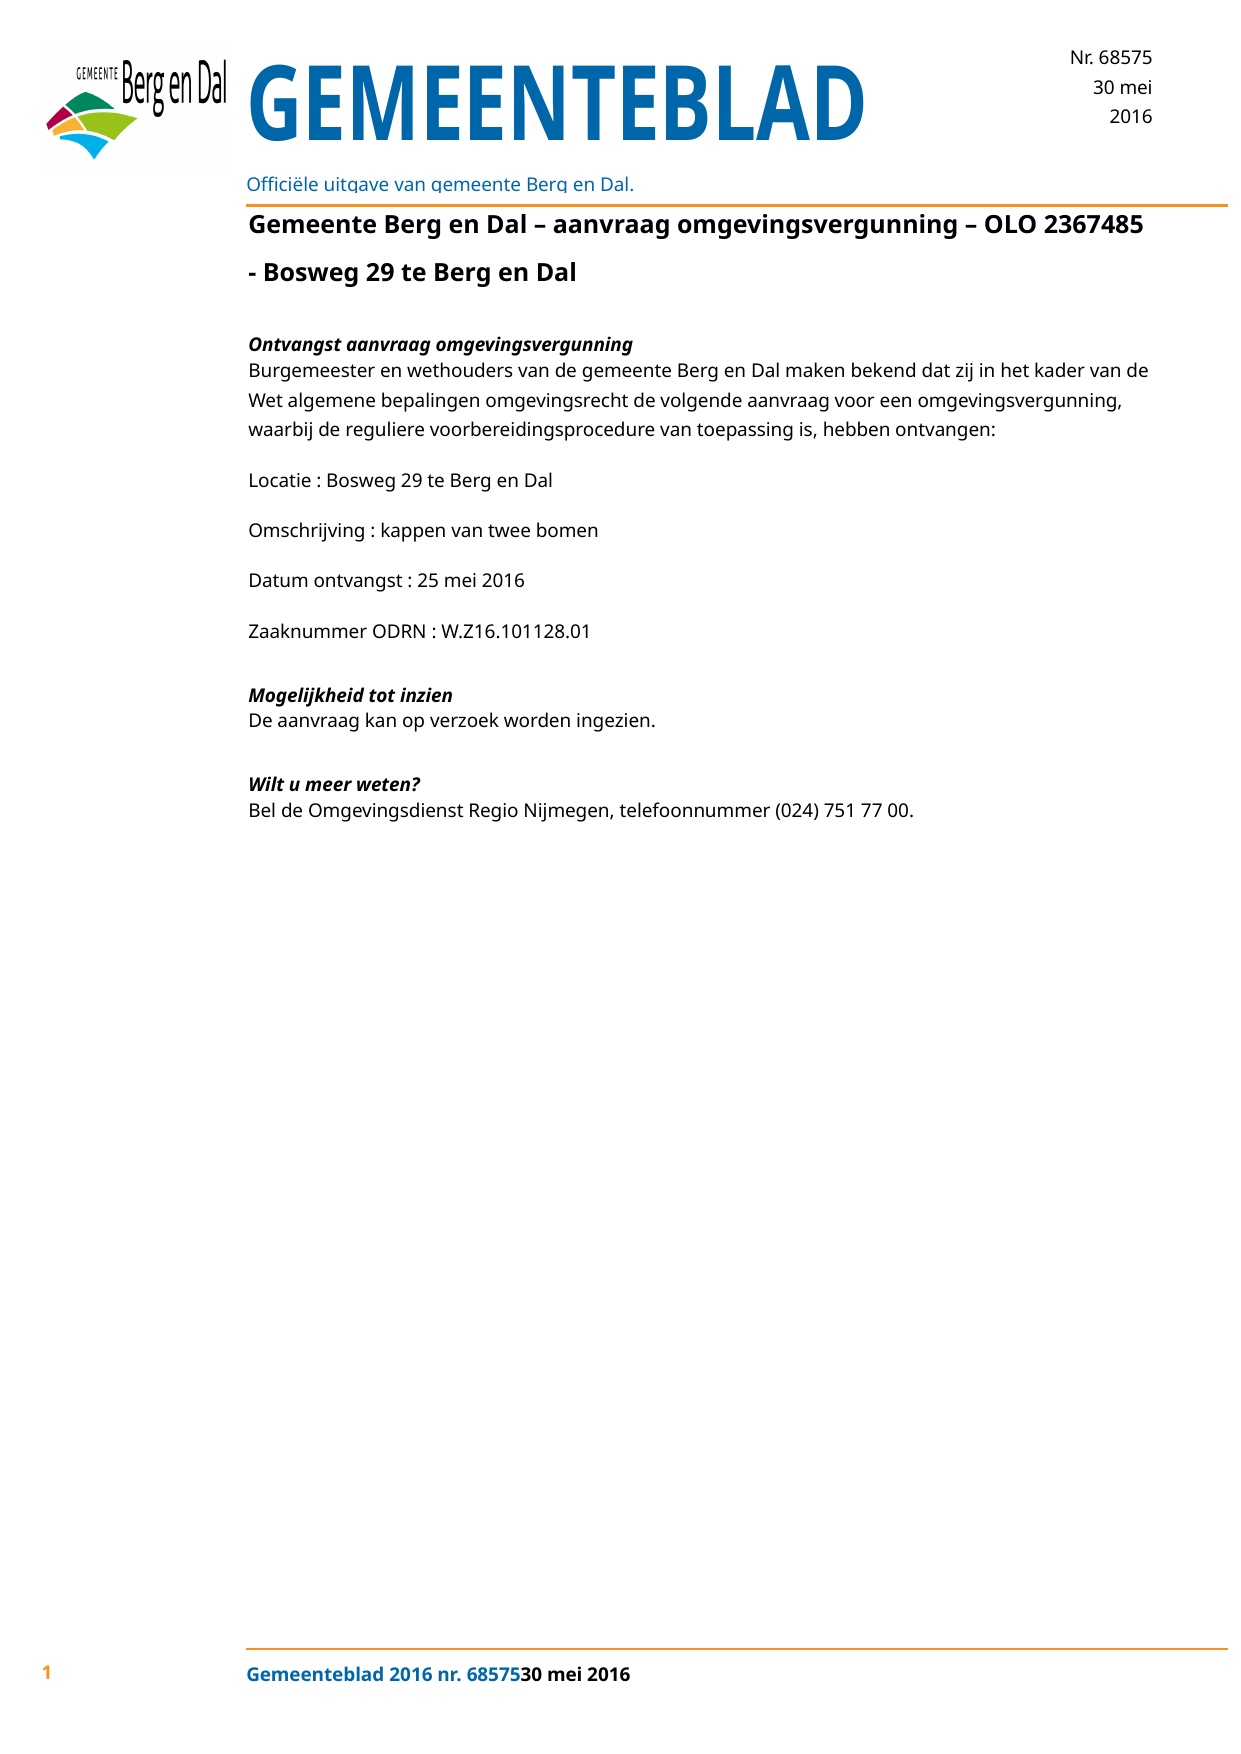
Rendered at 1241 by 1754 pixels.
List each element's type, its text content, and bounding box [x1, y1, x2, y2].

text Omschrijving : kappen van twee bomen [248, 517, 1152, 543]
text Bel de Omgevingsdienst Regio Nijmegen, telefoonnummer (024) 751 77 00. [248, 797, 1152, 823]
text Zaaknummer ODRN : W.Z16.101128.01 [248, 618, 1152, 644]
text De aanvraag kan op verzoek worden ingezien. [248, 708, 1152, 733]
text Burgemeester en wethouders van de gemeente Berg en Dal maken bekend dat zij in het kader van de Wet algemene bepalingen omgevingsrecht de volgende aanvraag voor een omgevingsvergunning, waarbij de reguliere voorbereidingsprocedure van toepassing is, hebben ontvangen: [248, 357, 1152, 442]
text Gemeente Berg en Dal – aanvraag omgevingsvergunning – OLO 2367485 - Bosweg 29 te Berg en Dal [248, 207, 1152, 288]
text Locatie : Bosweg 29 te Berg en Dal [248, 467, 1152, 492]
text Wilt u meer weten? [248, 772, 1152, 797]
text Datum ontvangst : 25 mei 2016 [248, 568, 1152, 593]
text Ontvangst aanvraag omgevingsvergunning [248, 331, 1152, 357]
text Mogelijkheid tot inzien [248, 682, 1152, 708]
picture [41, 47, 231, 172]
